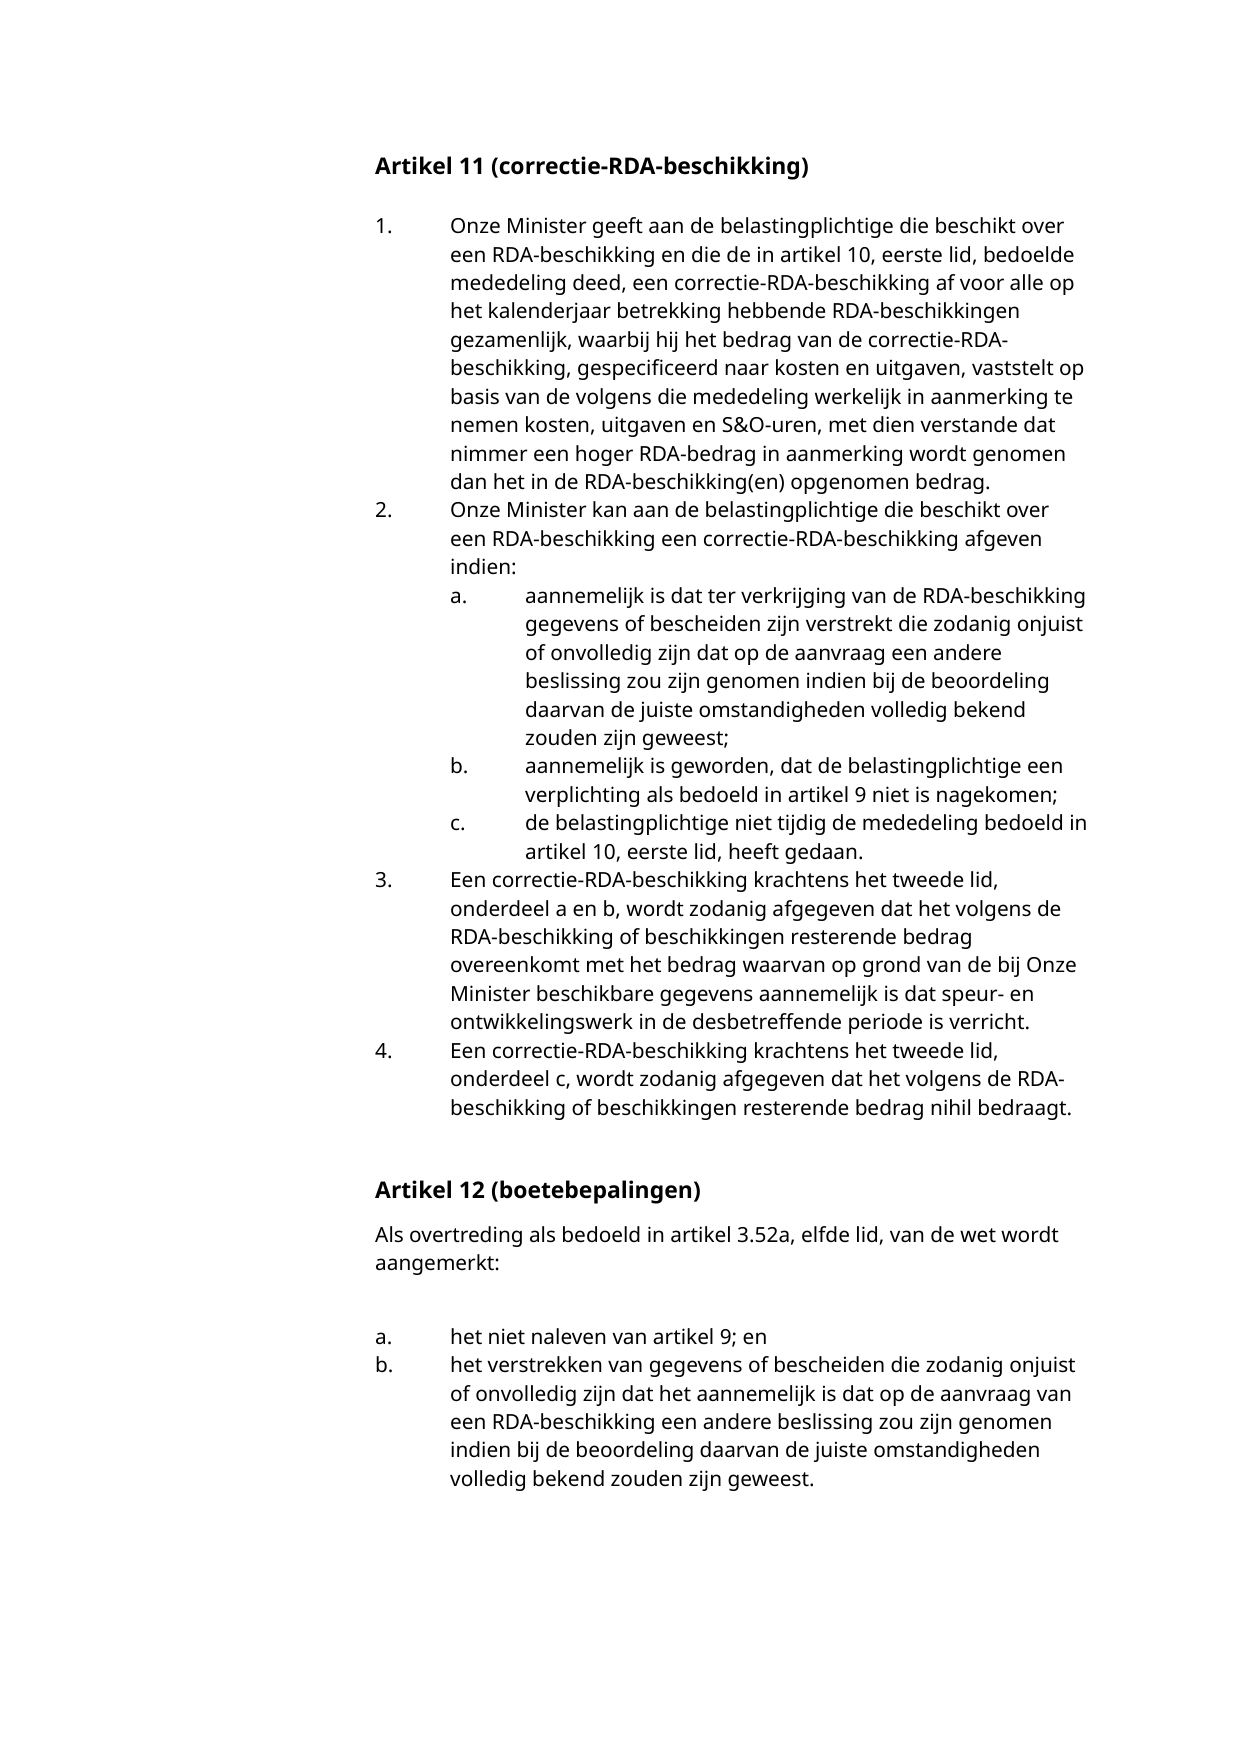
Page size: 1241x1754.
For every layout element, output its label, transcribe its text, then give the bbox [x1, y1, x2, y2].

subtitle Artikel 12 (boetebepalingen) [375, 1174, 1090, 1205]
list aannemelijk is dat ter verkrijging van de RDA-beschikking gegevens of bescheiden zijn verstrekt die zodanig onjuist of onvolledig zijn dat op de aanvraag een andere beslissing zou zijn genomen indien bij de beoordeling daarvan de juiste omstandigheden volledig bekend zouden zijn geweest; [450, 581, 1090, 752]
subtitle Artikel 11 (correctie-RDA-beschikking) [375, 150, 1090, 181]
list de belastingplichtige niet tijdig de mededeling bedoeld in artikel 10, eerste lid, heeft gedaan. [450, 808, 1090, 865]
list Onze Minister kan aan de belastingplichtige die beschikt over een RDA-beschikking een correctie-RDA-beschikking afgeven indien: [375, 496, 1090, 581]
list Een correctie-RDA-beschikking krachtens het tweede lid, onderdeel a en b, wordt zodanig afgegeven dat het volgens de RDA-beschikking of beschikkingen resterende bedrag overeenkomt met het bedrag waarvan op grond van de bij Onze Minister beschikbare gegevens aannemelijk is dat speur- en ontwikkelingswerk in de desbetreffende periode is verricht. [375, 865, 1090, 1036]
list Een correctie-RDA-beschikking krachtens het tweede lid, onderdeel c, wordt zodanig afgegeven dat het volgens de RDA-beschikking of beschikkingen resterende bedrag nihil bedraagt. [375, 1036, 1090, 1121]
list het verstrekken van gegevens of bescheiden die zodanig onjuist of onvolledig zijn dat het aannemelijk is dat op de aanvraag van een RDA-beschikking een andere beslissing zou zijn genomen indien bij de beoordeling daarvan de juiste omstandigheden volledig bekend zouden zijn geweest. [375, 1350, 1090, 1492]
list Onze Minister geeft aan de belastingplichtige die beschikt over een RDA-beschikking en die de in artikel 10, eerste lid, bedoelde mededeling deed, een correctie-RDA-beschikking af voor alle op het kalenderjaar betrekking hebbende RDA-beschikkingen gezamenlijk, waarbij hij het bedrag van de correctie-RDA-beschikking, gespecificeerd naar kosten en uitgaven, vaststelt op basis van de volgens die mededeling werkelijk in aanmerking te nemen kosten, uitgaven en S&O-uren, met dien verstande dat nimmer een hoger RDA-bedrag in aanmerking wordt genomen dan het in de RDA-beschikking(en) opgenomen bedrag. [375, 211, 1090, 496]
text Als overtreding als bedoeld in artikel 3.52a, elfde lid, van de wet wordt aangemerkt: [375, 1220, 1090, 1277]
list het niet naleven van artikel 9; en [375, 1322, 1090, 1350]
list aannemelijk is geworden, dat de belastingplichtige een verplichting als bedoeld in artikel 9 niet is nagekomen; [450, 752, 1090, 808]
